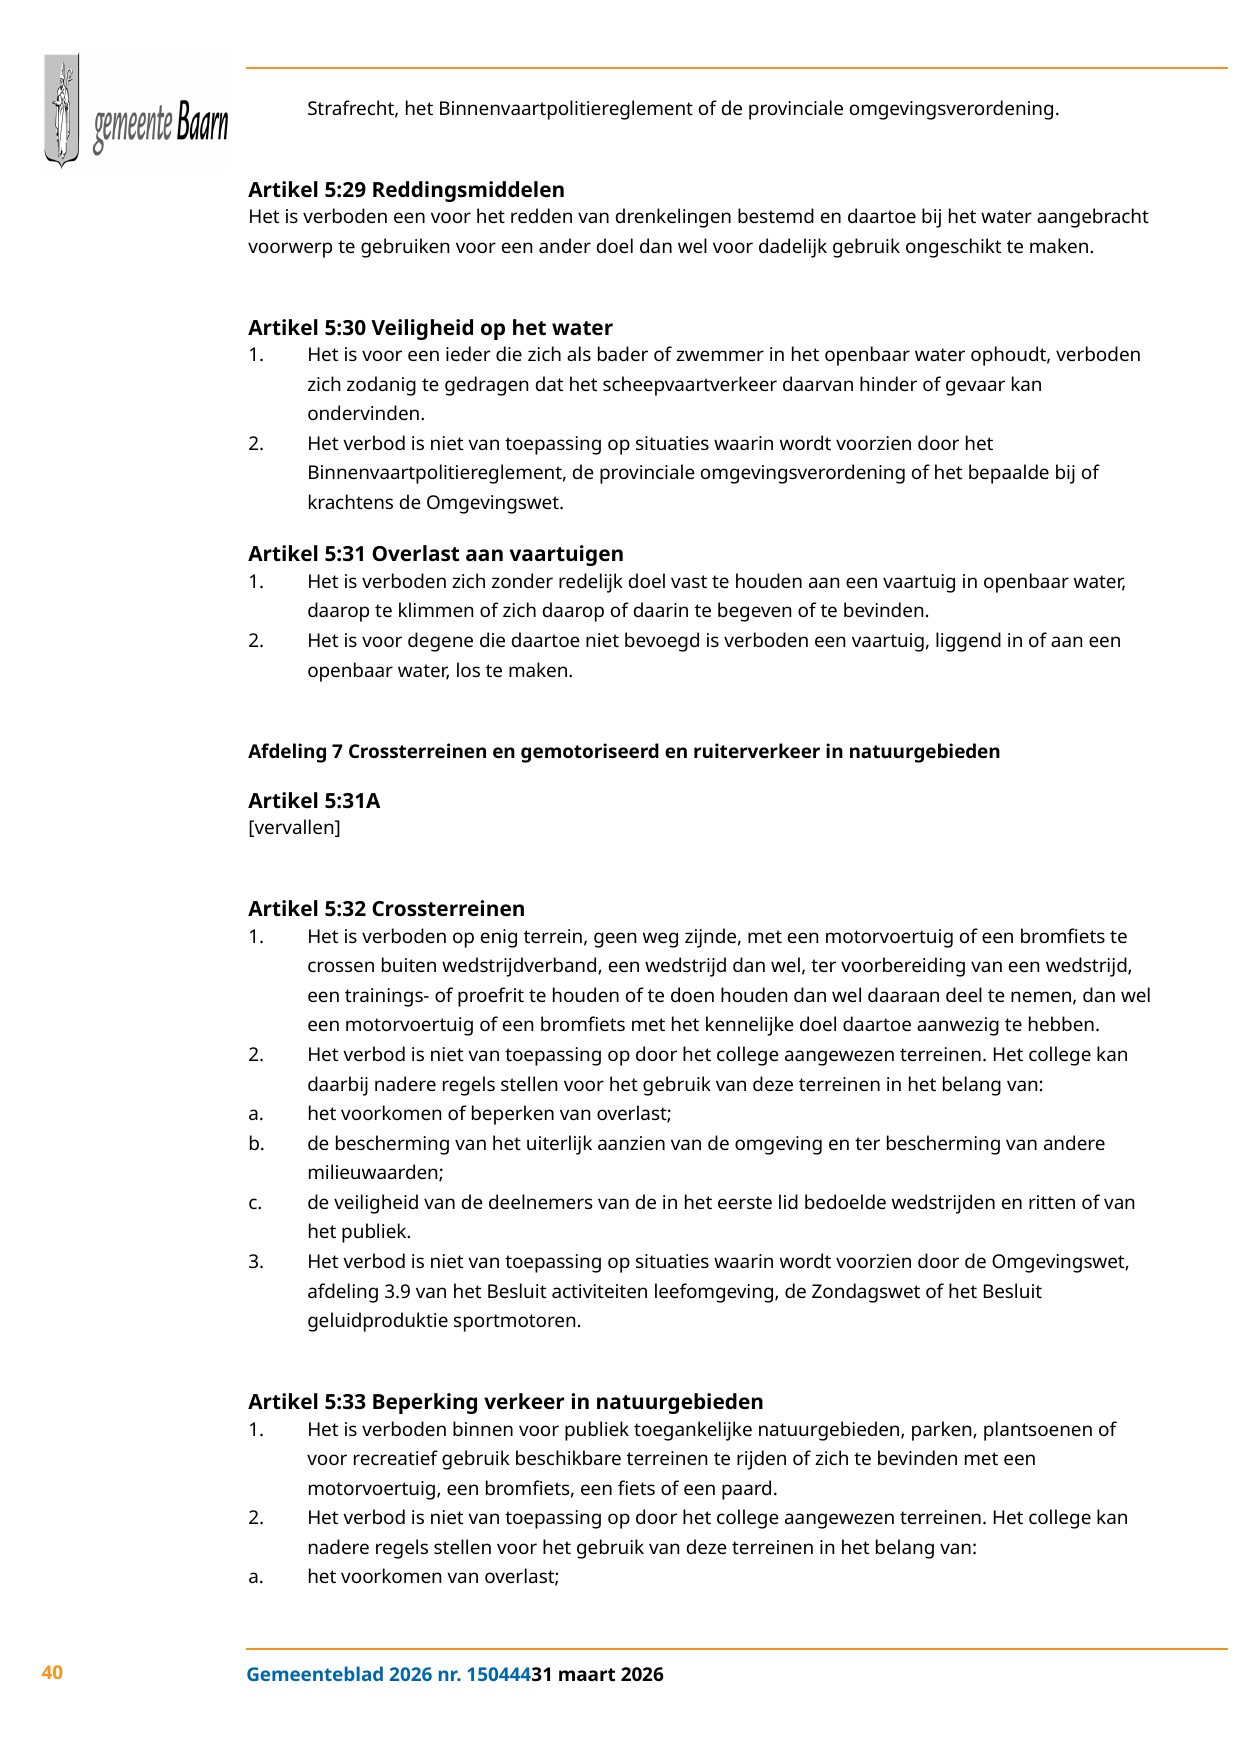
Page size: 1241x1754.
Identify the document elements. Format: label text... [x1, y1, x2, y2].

picture [41, 47, 231, 172]
text Artikel 5:30 Veiligheid op het water [248, 313, 1152, 341]
text Artikel 5:33 Beperking verkeer in natuurgebieden [248, 1387, 1152, 1416]
list Het is verboden op enig terrein, geen weg zijnde, met een motorvoertuig of een bromfiets te crossen buiten wedstrijdverband, een wedstrijd dan wel, ter voorbereiding van een wedstrijd, een trainings- of proefrit te houden of te doen houden dan wel daaraan deel te nemen, dan wel een motorvoertuig of een bromfiets met het kennelijke doel daartoe aanwezig te hebben. [248, 923, 1152, 1037]
text Artikel 5:32 Crossterreinen [248, 894, 1152, 923]
list Het is voor degene die daartoe niet bevoegd is verboden een vaartuig, liggend in of aan een openbaar water, los te maken. [248, 627, 1152, 682]
text Artikel 5:31A [248, 786, 1152, 814]
list Het is verboden zich zonder redelijk doel vast te houden aan een vaartuig in openbaar water, daarop te klimmen of zich daarop of daarin te begeven of te bevinden. [248, 568, 1152, 623]
text [vervallen] [248, 814, 1152, 840]
list Het is voor een ieder die zich als bader of zwemmer in het openbaar water ophoudt, verboden zich zodanig te gedragen dat het scheepvaartverkeer daarvan hinder of gevaar kan ondervinden. [248, 341, 1152, 426]
text Het is verboden een voor het redden van drenkelingen bestemd en daartoe bij het water aangebracht voorwerp te gebruiken voor een ander doel dan wel voor dadelijk gebruik ongeschikt te maken. [248, 203, 1152, 258]
list Het is verboden binnen voor publiek toegankelijke natuurgebieden, parken, plantsoenen of voor recreatief gebruik beschikbare terreinen te rijden of zich te bevinden met een motorvoertuig, een bromfiets, een fiets of een paard. [248, 1416, 1152, 1501]
list Het verbod is niet van toepassing op door het college aangewezen terreinen. Het college kan daarbij nadere regels stellen voor het gebruik van deze terreinen in het belang van: [248, 1041, 1152, 1096]
text Artikel 5:31 Overlast aan vaartuigen [248, 539, 1152, 568]
list Strafrecht, het Binnenvaartpolitiereglement of de provinciale omgevingsverordening. [248, 95, 1152, 121]
list de bescherming van het uiterlijk aanzien van de omgeving en ter bescherming van andere milieuwaarden; [248, 1130, 1152, 1185]
list het voorkomen van overlast; [248, 1564, 1152, 1589]
list de veiligheid van de deelnemers van de in het eerste lid bedoelde wedstrijden en ritten of van het publiek. [248, 1189, 1152, 1244]
list Het verbod is niet van toepassing op situaties waarin wordt voorzien door de Omgevingswet, afdeling 3.9 van het Besluit activiteiten leefomgeving, de Zondagswet of het Besluit geluidproduktie sportmotoren. [248, 1248, 1152, 1333]
text Artikel 5:29 Reddingsmiddelen [248, 175, 1152, 203]
text Afdeling 7 Crossterreinen en gemotoriseerd en ruiterverkeer in natuurgebieden [248, 737, 1152, 765]
list Het verbod is niet van toepassing op door het college aangewezen terreinen. Het college kan nadere regels stellen voor het gebruik van deze terreinen in het belang van: [248, 1504, 1152, 1560]
list Het verbod is niet van toepassing op situaties waarin wordt voorzien door het Binnenvaartpolitiereglement, de provinciale omgevingsverordening of het bepaalde bij of krachtens de Omgevingswet. [248, 430, 1152, 515]
list het voorkomen of beperken van overlast; [248, 1100, 1152, 1126]
